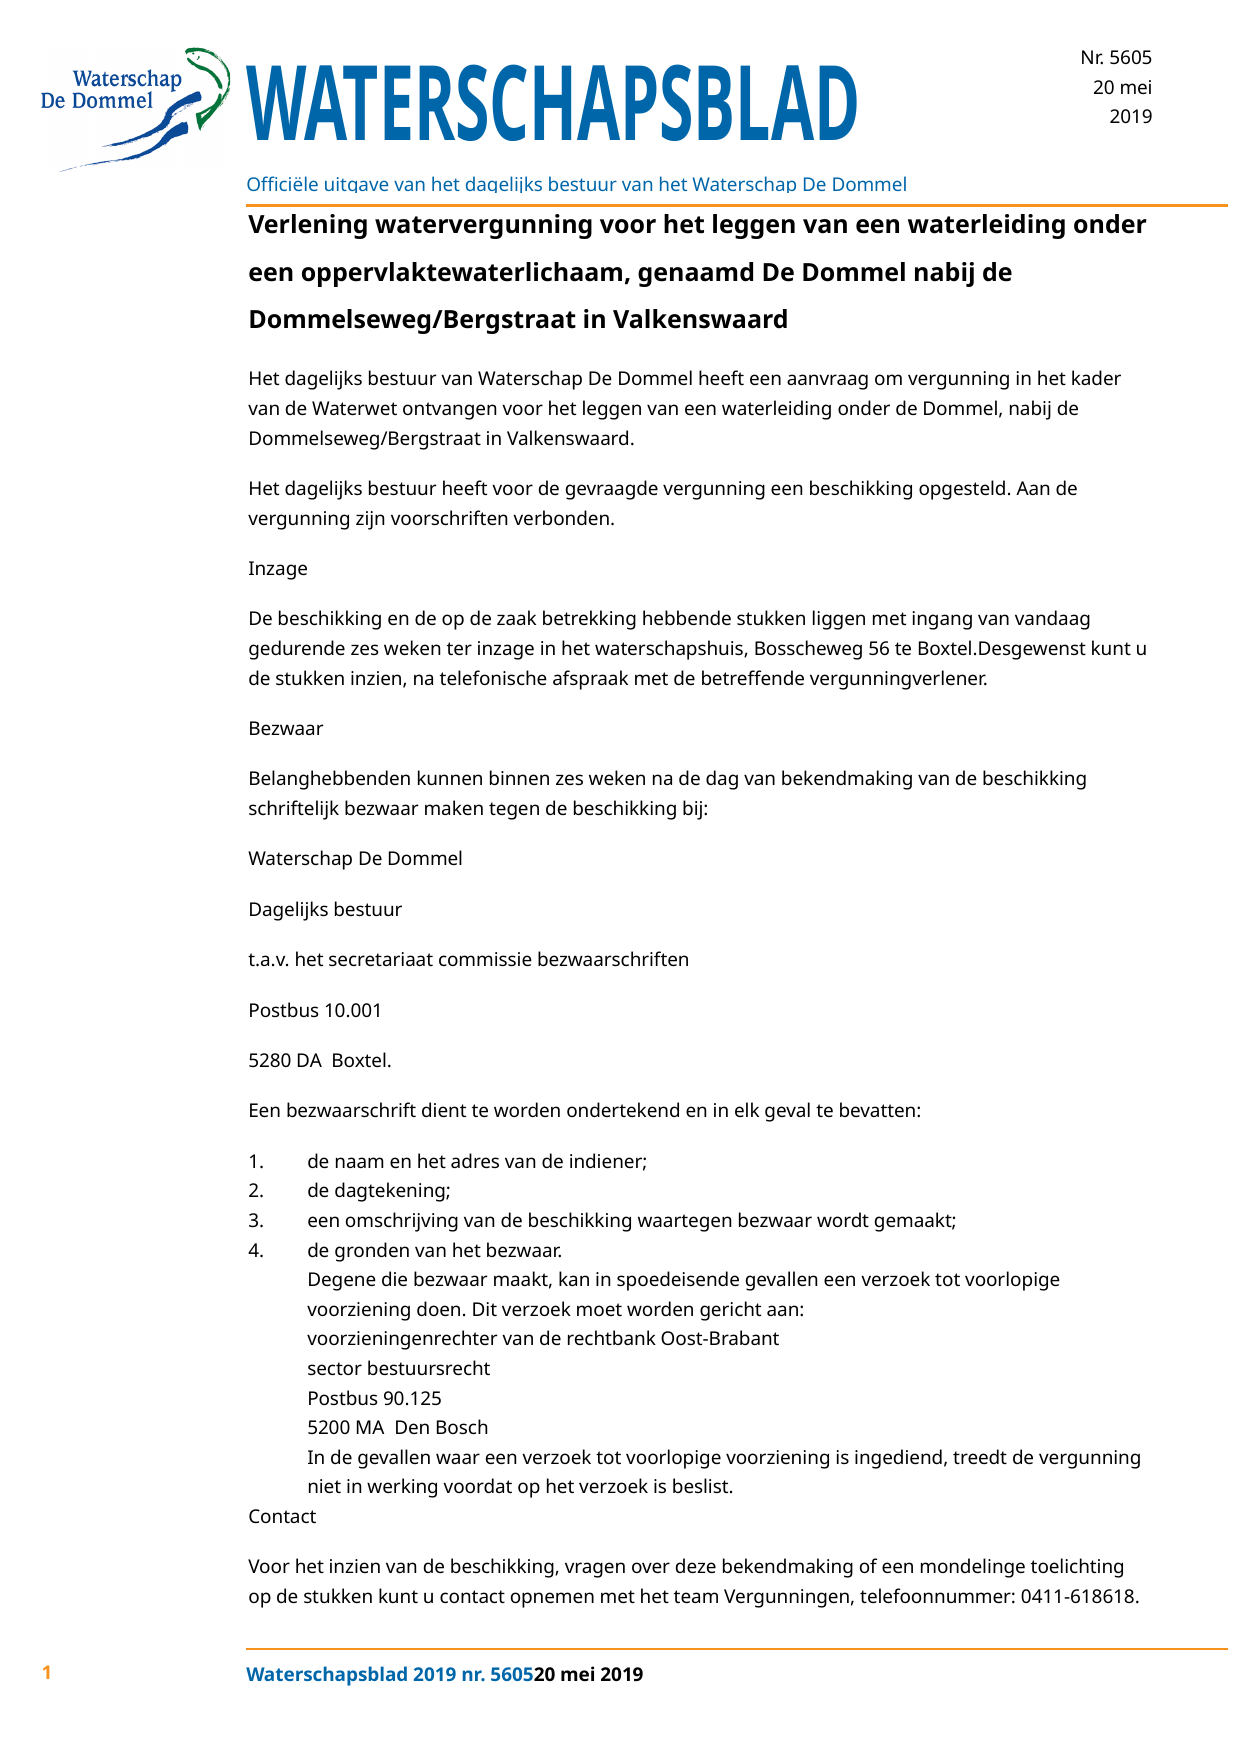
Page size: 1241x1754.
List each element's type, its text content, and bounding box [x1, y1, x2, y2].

text Contact [248, 1503, 1152, 1529]
list voorzieningenrechter van de rechtbank Oost-Brabant [248, 1326, 1152, 1351]
text Inzage [248, 555, 1152, 581]
text Bezwaar [248, 715, 1152, 741]
list de gronden van het bezwaar. [248, 1237, 1152, 1262]
list Degene die bezwaar maakt, kan in spoedeisende gevallen een verzoek tot voorlopige voorziening doen. Dit verzoek moet worden gericht aan: [248, 1266, 1152, 1322]
text Het dagelijks bestuur van Waterschap De Dommel heeft een aanvraag om vergunning in het kader van de Waterwet ontvangen voor het leggen van een waterleiding onder de Dommel, nabij de Dommelseweg/Bergstraat in Valkenswaard. [248, 366, 1152, 450]
text De beschikking en de op de zaak betrekking hebbende stukken liggen met ingang van vandaag gedurende zes weken ter inzage in het waterschapshuis, Bosscheweg 56 te Boxtel.Desgewenst kunt u de stukken inzien, na telefonische afspraak met de betreffende vergunningverlener. [248, 606, 1152, 690]
text Postbus 10.001 [248, 997, 1152, 1022]
text 5280 DA Boxtel. [248, 1047, 1152, 1073]
list Postbus 90.125 [248, 1385, 1152, 1410]
text Voor het inzien van de beschikking, vragen over deze bekendmaking of een mondelinge toelichting op de stukken kunt u contact opnemen met het team Vergunningen, telefoonnummer: 0411-618618. [248, 1553, 1152, 1609]
text t.a.v. het secretariaat commissie bezwaarschriften [248, 946, 1152, 972]
text Een bezwaarschrift dient te worden ondertekend en in elk geval te bevatten: [248, 1098, 1152, 1123]
list de naam en het adres van de indiener; [248, 1148, 1152, 1174]
text Verlening watervergunning voor het leggen van een waterleiding onder een oppervlaktewaterlichaam, genaamd De Dommel nabij de Dommelseweg/Bergstraat in Valkenswaard [248, 207, 1152, 336]
text Belanghebbenden kunnen binnen zes weken na de dag van bekendmaking van de beschikking schriftelijk bezwaar maken tegen de beschikking bij: [248, 766, 1152, 821]
list In de gevallen waar een verzoek tot voorlopige voorziening is ingediend, treedt de vergunning niet in werking voordat op het verzoek is beslist. [248, 1444, 1152, 1499]
text Het dagelijks bestuur heeft voor de gevraagde vergunning een beschikking opgesteld. Aan de vergunning zijn voorschriften verbonden. [248, 475, 1152, 530]
text Dagelijks bestuur [248, 896, 1152, 922]
text Waterschap De Dommel [248, 846, 1152, 871]
list de dagtekening; [248, 1178, 1152, 1203]
list 5200 MA Den Bosch [248, 1414, 1152, 1440]
list een omschrijving van de beschikking waartegen bezwaar wordt gemaakt; [248, 1207, 1152, 1233]
picture [41, 47, 231, 172]
list sector bestuursrecht [248, 1355, 1152, 1381]
